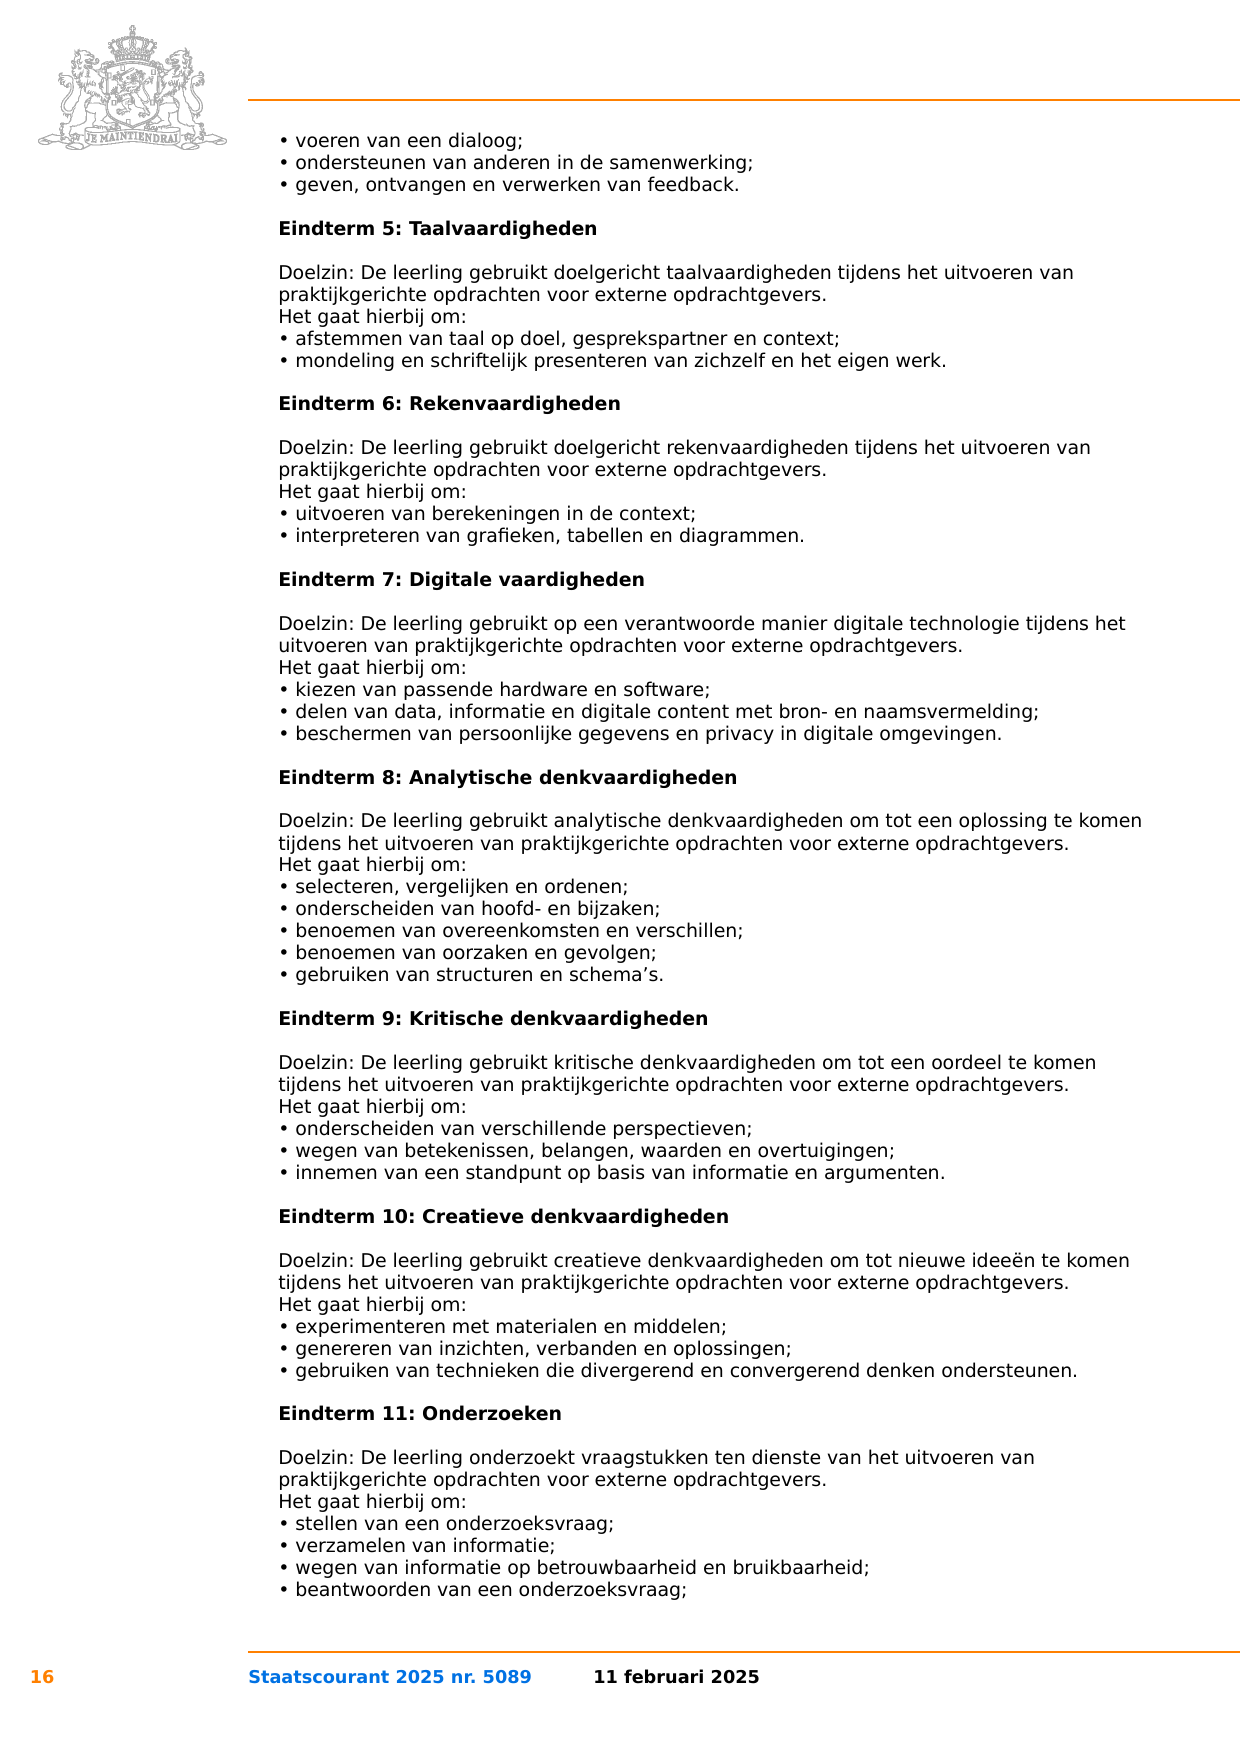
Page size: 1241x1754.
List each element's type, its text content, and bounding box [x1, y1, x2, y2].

text • benoemen van overeenkomsten en verschillen; [278, 920, 1163, 942]
text Doelzin: De leerling gebruikt doelgericht rekenvaardigheden tijdens het uitvoeren van praktijkgerichte opdrachten voor externe opdrachtgevers. [278, 437, 1163, 481]
text • stellen van een onderzoeksvraag; [278, 1513, 1163, 1535]
text Het gaat hierbij om: [278, 481, 1163, 503]
text • innemen van een standpunt op basis van informatie en argumenten. [278, 1162, 1163, 1184]
subtitle Eindterm 11: Onderzoeken [278, 1403, 1163, 1425]
subtitle Eindterm 10: Creatieve denkvaardigheden [278, 1206, 1163, 1228]
text • voeren van een dialoog; [278, 130, 1163, 152]
text • gebruiken van technieken die divergerend en convergerend denken ondersteunen. [278, 1359, 1163, 1381]
text Doelzin: De leerling onderzoekt vraagstukken ten dienste van het uitvoeren van praktijkgerichte opdrachten voor externe opdrachtgevers. [278, 1447, 1163, 1491]
text Het gaat hierbij om: [278, 1491, 1163, 1513]
text • gebruiken van structuren en schema’s. [278, 964, 1163, 986]
subtitle Eindterm 5: Taalvaardigheden [278, 218, 1163, 240]
text • genereren van inzichten, verbanden en oplossingen; [278, 1337, 1163, 1359]
text • interpreteren van grafieken, tabellen en diagrammen. [278, 525, 1163, 547]
text Het gaat hierbij om: [278, 854, 1163, 876]
text • experimenteren met materialen en middelen; [278, 1316, 1163, 1337]
text • ondersteunen van anderen in de samenwerking; [278, 152, 1163, 174]
text Doelzin: De leerling gebruikt op een verantwoorde manier digitale technologie tijdens het uitvoeren van praktijkgerichte opdrachten voor externe opdrachtgevers. [278, 613, 1163, 657]
text • geven, ontvangen en verwerken van feedback. [278, 174, 1163, 196]
subtitle Eindterm 6: Rekenvaardigheden [278, 393, 1163, 415]
text Doelzin: De leerling gebruikt analytische denkvaardigheden om tot een oplossing te komen tijdens het uitvoeren van praktijkgerichte opdrachten voor externe opdrachtgevers. [278, 810, 1163, 854]
text Doelzin: De leerling gebruikt doelgericht taalvaardigheden tijdens het uitvoeren van praktijkgerichte opdrachten voor externe opdrachtgevers. [278, 262, 1163, 306]
text • kiezen van passende hardware en software; [278, 679, 1163, 701]
text • verzamelen van informatie; [278, 1535, 1163, 1557]
subtitle Eindterm 7: Digitale vaardigheden [278, 569, 1163, 591]
text • delen van data, informatie en digitale content met bron- en naamsvermelding; [278, 701, 1163, 723]
text • uitvoeren van berekeningen in de context; [278, 503, 1163, 525]
text Doelzin: De leerling gebruikt creatieve denkvaardigheden om tot nieuwe ideeën te komen tijdens het uitvoeren van praktijkgerichte opdrachten voor externe opdrachtgevers. [278, 1249, 1163, 1293]
text • mondeling en schriftelijk presenteren van zichzelf en het eigen werk. [278, 349, 1163, 371]
text • wegen van betekenissen, belangen, waarden en overtuigingen; [278, 1140, 1163, 1162]
text • beantwoorden van een onderzoeksvraag; [278, 1579, 1163, 1601]
text • beschermen van persoonlijke gegevens en privacy in digitale omgevingen. [278, 723, 1163, 745]
text Het gaat hierbij om: [278, 1096, 1163, 1118]
subtitle Eindterm 9: Kritische denkvaardigheden [278, 1008, 1163, 1030]
text Het gaat hierbij om: [278, 657, 1163, 679]
picture [38, 25, 227, 150]
text • selecteren, vergelijken en ordenen; [278, 876, 1163, 898]
text • onderscheiden van hoofd- en bijzaken; [278, 898, 1163, 920]
text • benoemen van oorzaken en gevolgen; [278, 942, 1163, 964]
text • onderscheiden van verschillende perspectieven; [278, 1118, 1163, 1140]
text Het gaat hierbij om: [278, 306, 1163, 327]
text • wegen van informatie op betrouwbaarheid en bruikbaarheid; [278, 1557, 1163, 1579]
text • afstemmen van taal op doel, gesprekspartner en context; [278, 327, 1163, 349]
text Het gaat hierbij om: [278, 1293, 1163, 1316]
text Doelzin: De leerling gebruikt kritische denkvaardigheden om tot een oordeel te komen tijdens het uitvoeren van praktijkgerichte opdrachten voor externe opdrachtgevers. [278, 1052, 1163, 1096]
subtitle Eindterm 8: Analytische denkvaardigheden [278, 767, 1163, 788]
